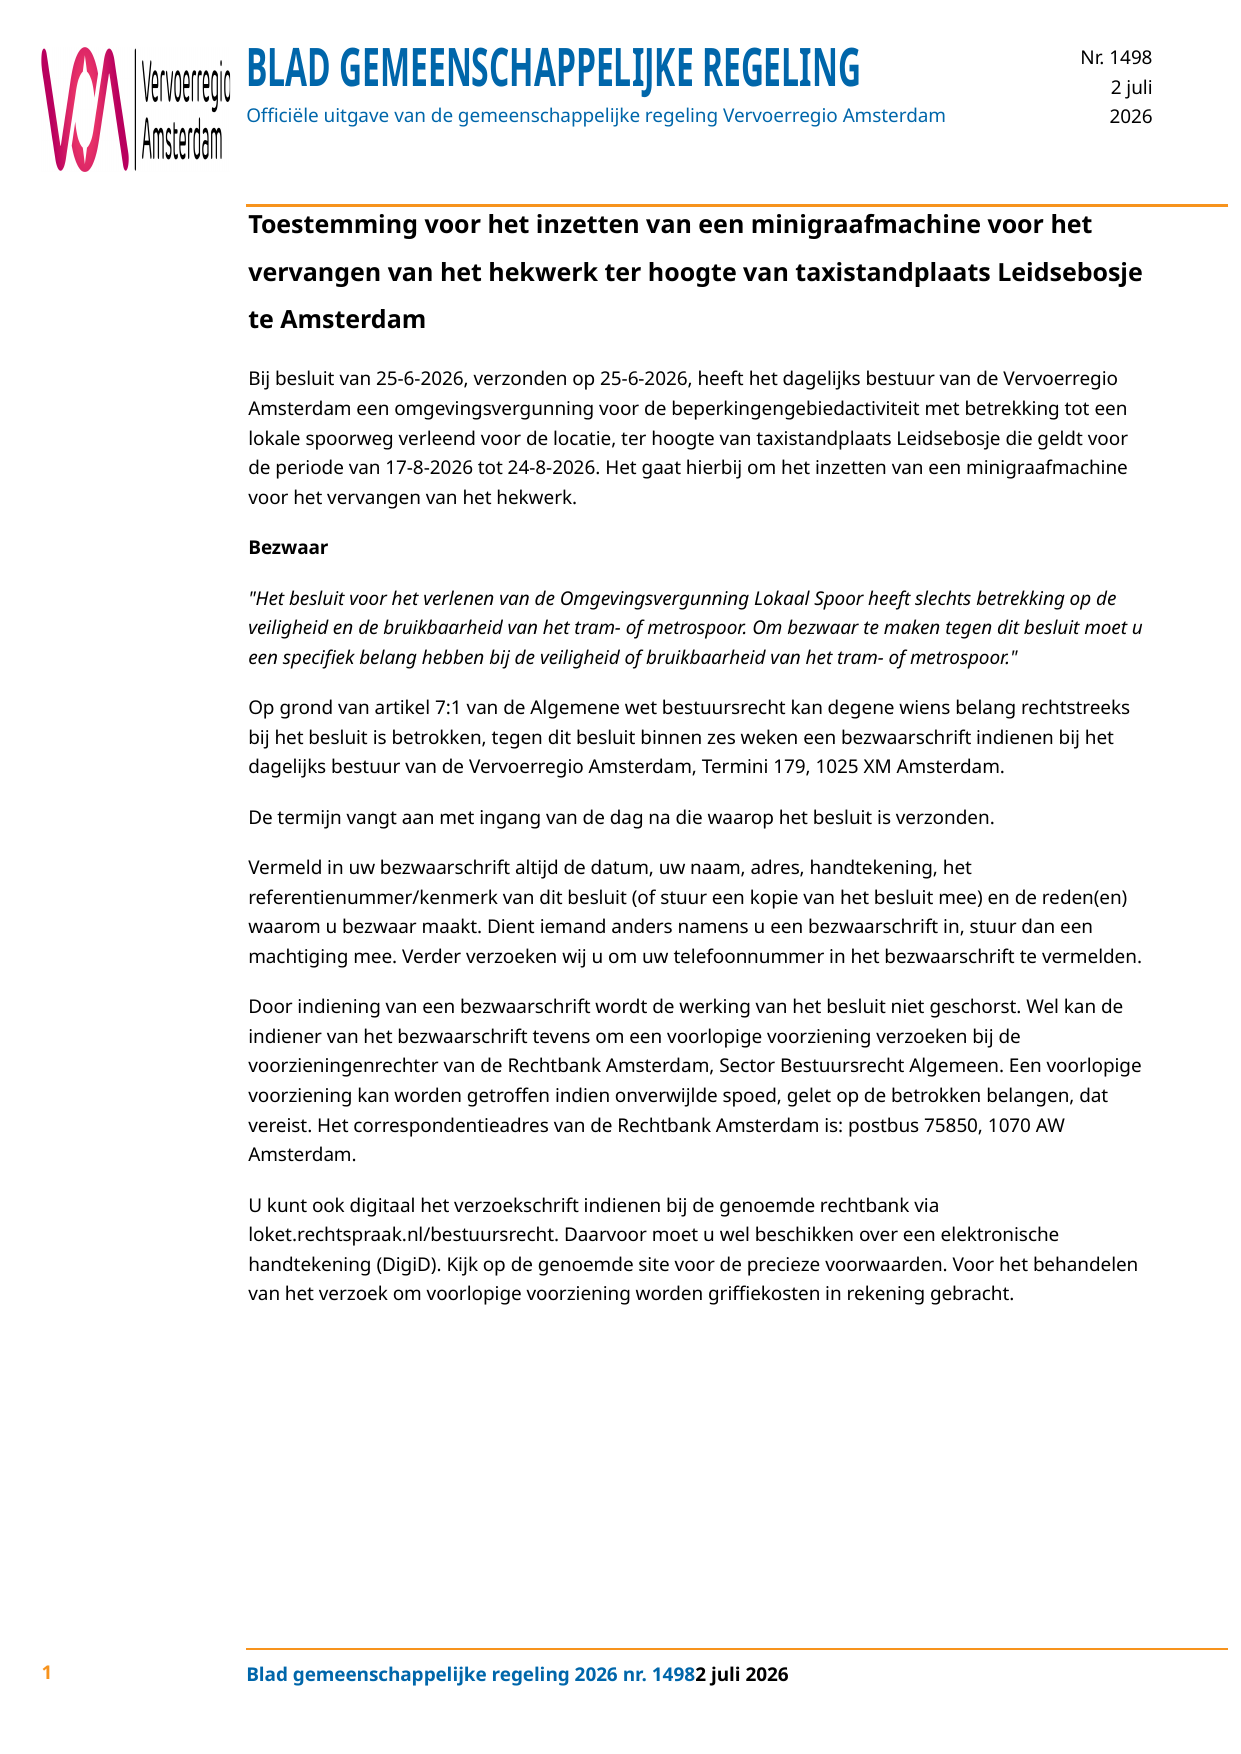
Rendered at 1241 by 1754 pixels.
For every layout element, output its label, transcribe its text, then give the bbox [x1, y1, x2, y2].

text Toestemming voor het inzetten van een minigraafmachine voor het vervangen van het hekwerk ter hoogte van taxistandplaats Leidsebosje te Amsterdam [248, 207, 1152, 336]
text Vermeld in uw bezwaarschrift altijd de datum, uw naam, adres, handtekening, het referentienummer/kenmerk van dit besluit (of stuur een kopie van het besluit mee) en de reden(en) waarom u bezwaar maakt. Dient iemand anders namens u een bezwaarschrift in, stuur dan een machtiging mee. Verder verzoeken wij u om uw telefoonnummer in het bezwaarschrift te vermelden. [248, 854, 1152, 969]
text "Het besluit voor het verlenen van de Omgevingsvergunning Lokaal Spoor heeft slechts betrekking op de veiligheid en de bruikbaarheid van het tram- of metrospoor. Om bezwaar te maken tegen dit besluit moet u een specifiek belang hebben bij de veiligheid of bruikbaarheid van het tram- of metrospoor." [248, 585, 1152, 669]
text Door indiening van een bezwaarschrift wordt de werking van het besluit niet geschorst. Wel kan de indiener van het bezwaarschrift tevens om een voorlopige voorziening verzoeken bij de voorzieningenrechter van de Rechtbank Amsterdam, Sector Bestuursrecht Algemeen. Een voorlopige voorziening kan worden getroffen indien onverwijlde spoed, gelet op de betrokken belangen, dat vereist. Het correspondentieadres van de Rechtbank Amsterdam is: postbus 75850, 1070 AW Amsterdam. [248, 993, 1152, 1167]
text Bezwaar [248, 534, 1152, 560]
text Bij besluit van 25-6-2026, verzonden op 25-6-2026, heeft het dagelijks bestuur van de Vervoerregio Amsterdam een omgevingsvergunning voor de beperkingengebiedactiviteit met betrekking tot een lokale spoorweg verleend voor de locatie, ter hoogte van taxistandplaats Leidsebosje die geldt voor de periode van 17-8-2026 tot 24-8-2026. Het gaat hierbij om het inzetten van een minigraafmachine voor het vervangen van het hekwerk. [248, 366, 1152, 509]
text De termijn vangt aan met ingang van de dag na die waarop het besluit is verzonden. [248, 804, 1152, 829]
picture [41, 47, 231, 172]
text U kunt ook digitaal het verzoekschrift indienen bij de genoemde rechtbank via loket.rechtspraak.nl/bestuursrecht. Daarvoor moet u wel beschikken over een elektronische handtekening (DigiD). Kijk op de genoemde site voor de precieze voorwaarden. Voor het behandelen van het verzoek om voorlopige voorziening worden griffiekosten in rekening gebracht. [248, 1192, 1152, 1306]
text Op grond van artikel 7:1 van de Algemene wet bestuursrecht kan degene wiens belang rechtstreeks bij het besluit is betrokken, tegen dit besluit binnen zes weken een bezwaarschrift indienen bij het dagelijks bestuur van de Vervoerregio Amsterdam, Termini 179, 1025 XM Amsterdam. [248, 694, 1152, 779]
